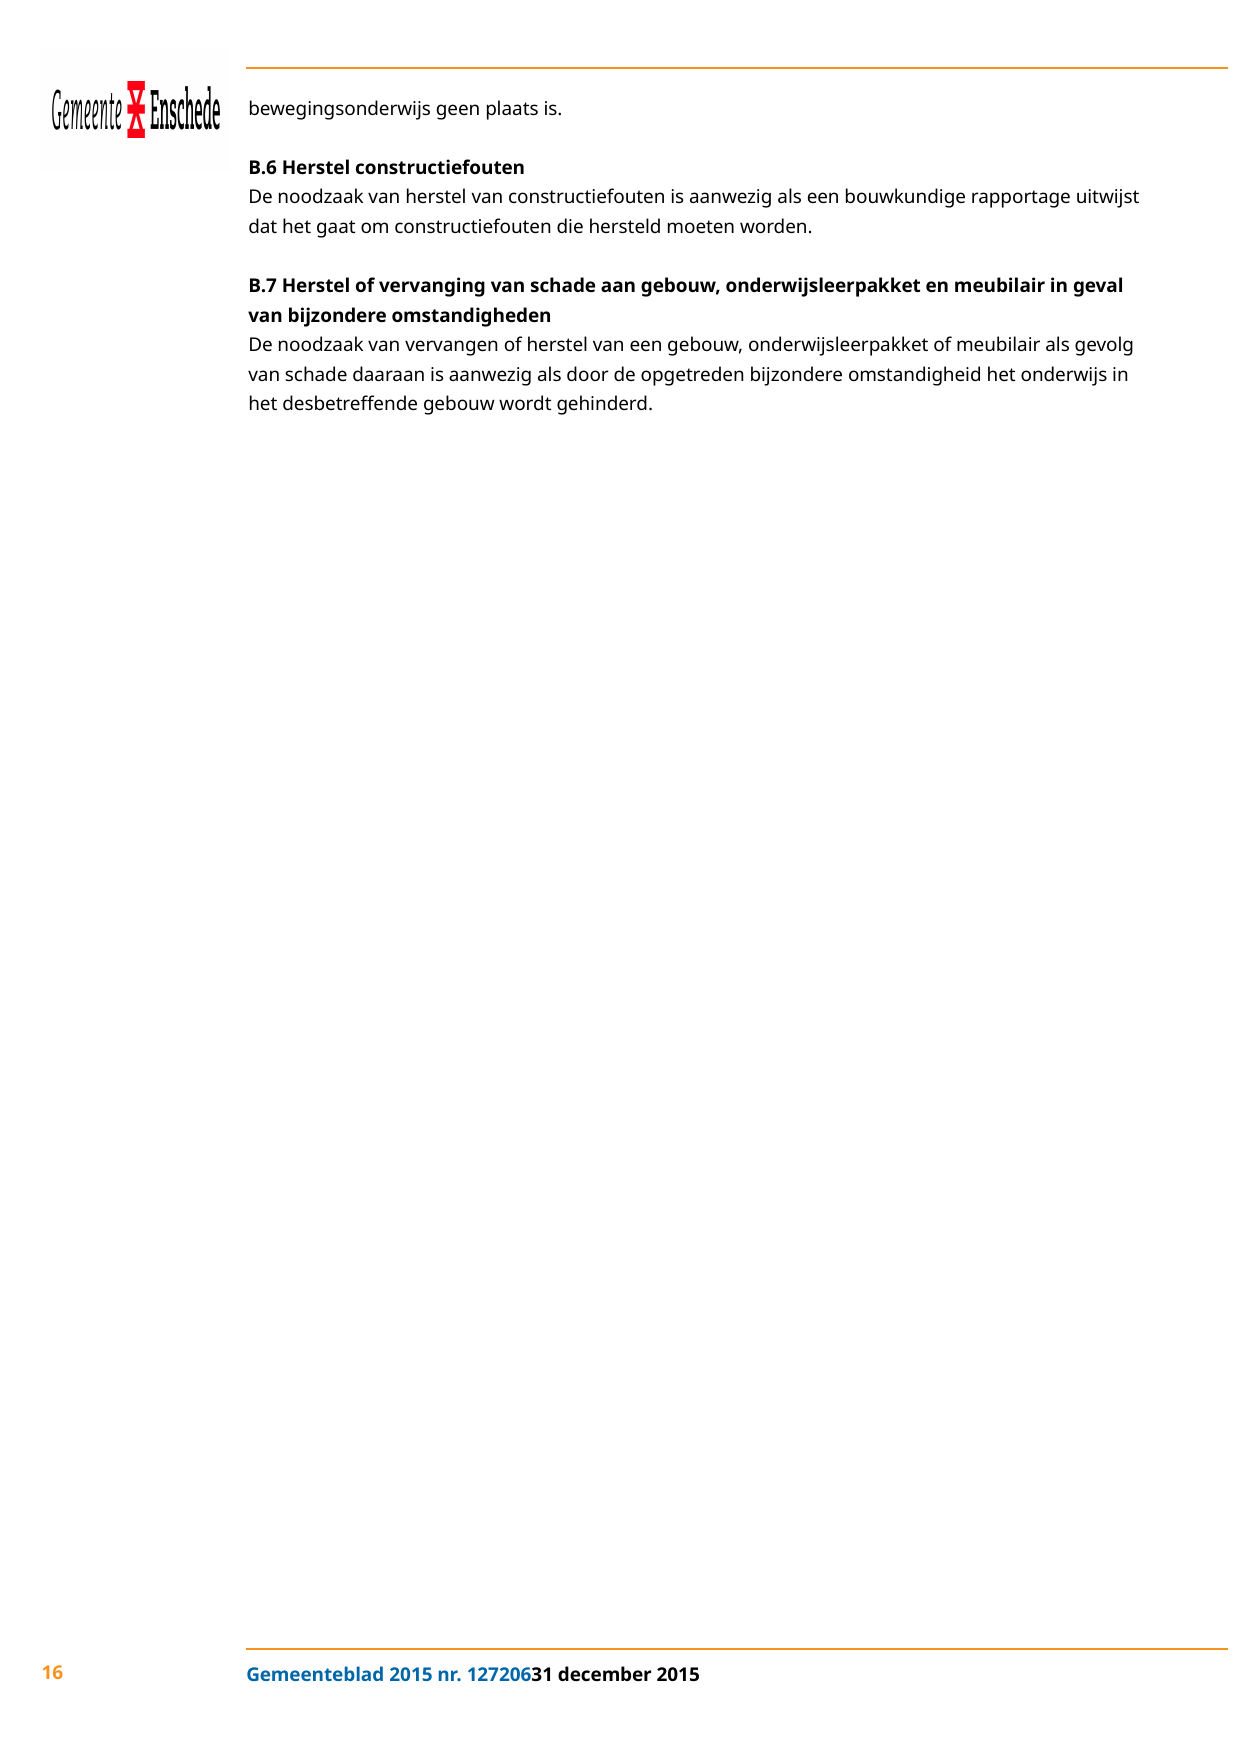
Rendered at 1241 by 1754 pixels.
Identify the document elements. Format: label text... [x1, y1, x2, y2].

text bewegingsonderwijs geen plaats is. [248, 95, 1152, 121]
text B.6 Herstel constructiefouten [248, 154, 1152, 180]
picture [41, 47, 231, 172]
text B.7 Herstel of vervanging van schade aan gebouw, onderwijsleerpakket en meubilair in geval van bijzondere omstandigheden [248, 272, 1152, 328]
text De noodzaak van herstel van constructiefouten is aanwezig als een bouwkundige rapportage uitwijst dat het gaat om constructiefouten die hersteld moeten worden. [248, 183, 1152, 239]
text De noodzaak van vervangen of herstel van een gebouw, onderwijsleerpakket of meubilair als gevolg van schade daaraan is aanwezig als door de opgetreden bijzondere omstandigheid het onderwijs in het desbetreffende gebouw wordt gehinderd. [248, 331, 1152, 416]
